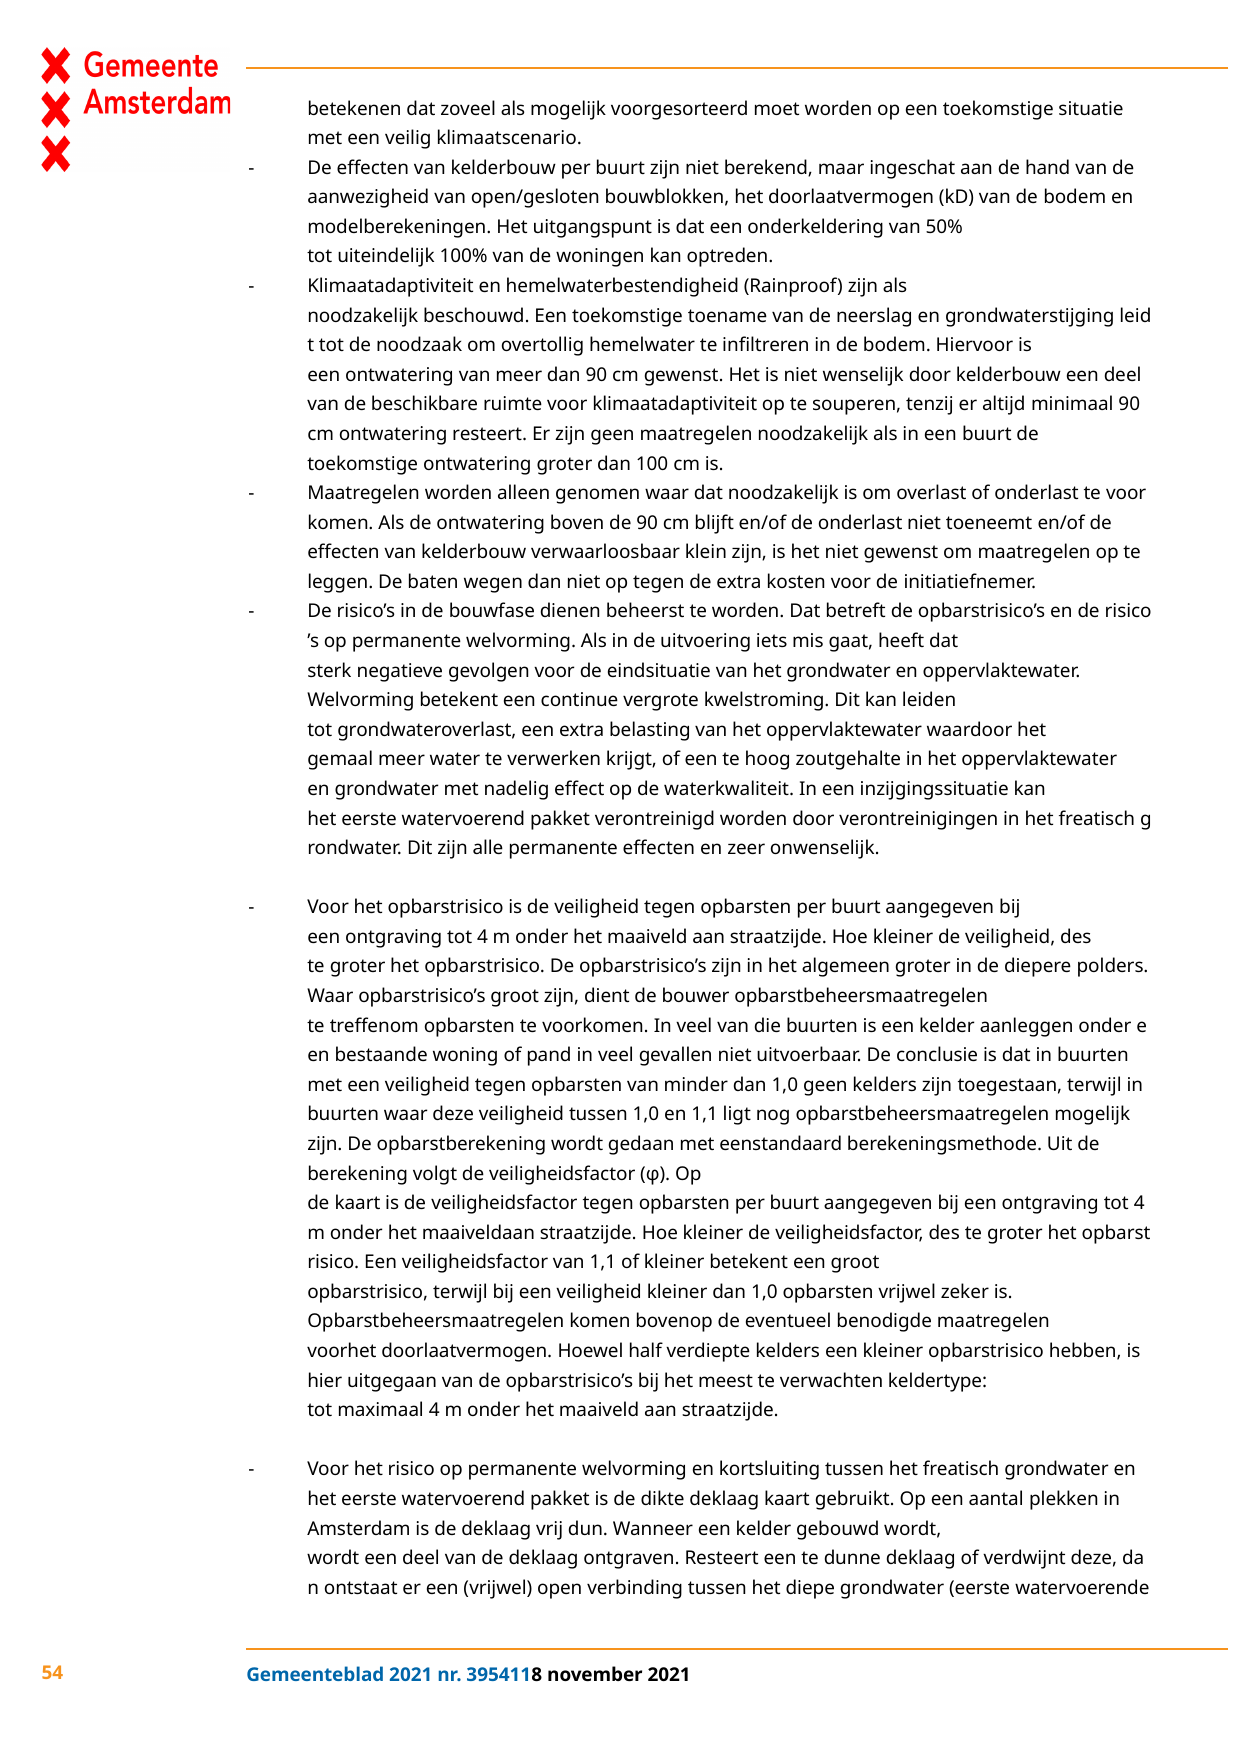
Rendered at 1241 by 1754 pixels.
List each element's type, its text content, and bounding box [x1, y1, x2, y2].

list Voor het risico op permanente welvorming en kortsluiting tussen het freatisch grondwater en het eerste watervoerend pakket is de dikte deklaag kaart gebruikt. Op een aantal plekken in Amsterdam is de deklaag vrij dun. Wanneer een kelder gebouwd wordt, wordt een deel van de deklaag ontgraven. Resteert een te dunne deklaag of verdwijnt deze, dan ontstaat er een (vrijwel) open verbinding tussen het diepe grondwater (eerste watervoerende [248, 1456, 1152, 1600]
list De risico’s in de bouwfase dienen beheerst te worden. Dat betreft de opbarstrisico’s en de risico’s op permanente welvorming. Als in de uitvoering iets mis gaat, heeft dat sterk negatieve gevolgen voor de eindsituatie van het grondwater en oppervlaktewater. [248, 598, 1152, 683]
picture [41, 47, 231, 172]
list betekenen dat zoveel als mogelijk voorgesorteerd moet worden op een toekomstige situatie met een veilig klimaatscenario. [248, 95, 1152, 150]
list Maatregelen worden alleen genomen waar dat noodzakelijk is om overlast of onderlast te voorkomen. Als de ontwatering boven de 90 cm blijft en/of de onderlast niet toeneemt en/of de effecten van kelderbouw verwaarloosbaar klein zijn, is het niet gewenst om maatregelen op te leggen. De baten wegen dan niet op tegen de extra kosten voor de initiatiefnemer. [248, 479, 1152, 594]
list Opbarstbeheersmaatregelen komen bovenop de eventueel benodigde maatregelen voorhet doorlaatvermogen. Hoewel half verdiepte kelders een kleiner opbarstrisico hebben, is hier uitgegaan van de opbarstrisico’s bij het meest te verwachten keldertype: tot maximaal 4 m onder het maaiveld aan straatzijde. [248, 1308, 1152, 1422]
list Welvorming betekent een continue vergrote kwelstroming. Dit kan leiden tot grondwateroverlast, een extra belasting van het oppervlaktewater waardoor het gemaal meer water te verwerken krijgt, of een te hoog zoutgehalte in het oppervlaktewater en grondwater met nadelig effect op de waterkwaliteit. In een inzijgingssituatie kan het eerste watervoerend pakket verontreinigd worden door verontreinigingen in het freatisch grondwater. Dit zijn alle permanente effecten en zeer onwenselijk. [248, 686, 1152, 860]
list De effecten van kelderbouw per buurt zijn niet berekend, maar ingeschat aan de hand van de aanwezigheid van open/gesloten bouwblokken, het doorlaatvermogen (kD) van de bodem en modelberekeningen. Het uitgangspunt is dat een onderkeldering van 50% tot uiteindelijk 100% van de woningen kan optreden. [248, 154, 1152, 268]
list Klimaatadaptiviteit en hemelwaterbestendigheid (Rainproof) zijn als noodzakelijk beschouwd. Een toekomstige toename van de neerslag en grondwaterstijging leidt tot de noodzaak om overtollig hemelwater te infiltreren in de bodem. Hiervoor is een ontwatering van meer dan 90 cm gewenst. Het is niet wenselijk door kelderbouw een deel van de beschikbare ruimte voor klimaatadaptiviteit op te souperen, tenzij er altijd minimaal 90 cm ontwatering resteert. Er zijn geen maatregelen noodzakelijk als in een buurt de toekomstige ontwatering groter dan 100 cm is. [248, 272, 1152, 476]
list Voor het opbarstrisico is de veiligheid tegen opbarsten per buurt aangegeven bij een ontgraving tot 4 m onder het maaiveld aan straatzijde. Hoe kleiner de veiligheid, des te groter het opbarstrisico. De opbarstrisico’s zijn in het algemeen groter in de diepere polders. Waar opbarstrisico’s groot zijn, dient de bouwer opbarstbeheersmaatregelen te treffenom opbarsten te voorkomen. In veel van die buurten is een kelder aanleggen onder een bestaande woning of pand in veel gevallen niet uitvoerbaar. De conclusie is dat in buurten met een veiligheid tegen opbarsten van minder dan 1,0 geen kelders zijn toegestaan, terwijl in buurten waar deze veiligheid tussen 1,0 en 1,1 ligt nog opbarstbeheersmaatregelen mogelijk zijn. De opbarstberekening wordt gedaan met eenstandaard berekeningsmethode. Uit de berekening volgt de veiligheidsfactor (φ). Op de kaart is de veiligheidsfactor tegen opbarsten per buurt aangegeven bij een ontgraving tot 4 m onder het maaiveldaan straatzijde. Hoe kleiner de veiligheidsfactor, des te groter het opbarstrisico. Een veiligheidsfactor van 1,1 of kleiner betekent een groot opbarstrisico, terwijl bij een veiligheid kleiner dan 1,0 opbarsten vrijwel zeker is. [248, 893, 1152, 1304]
